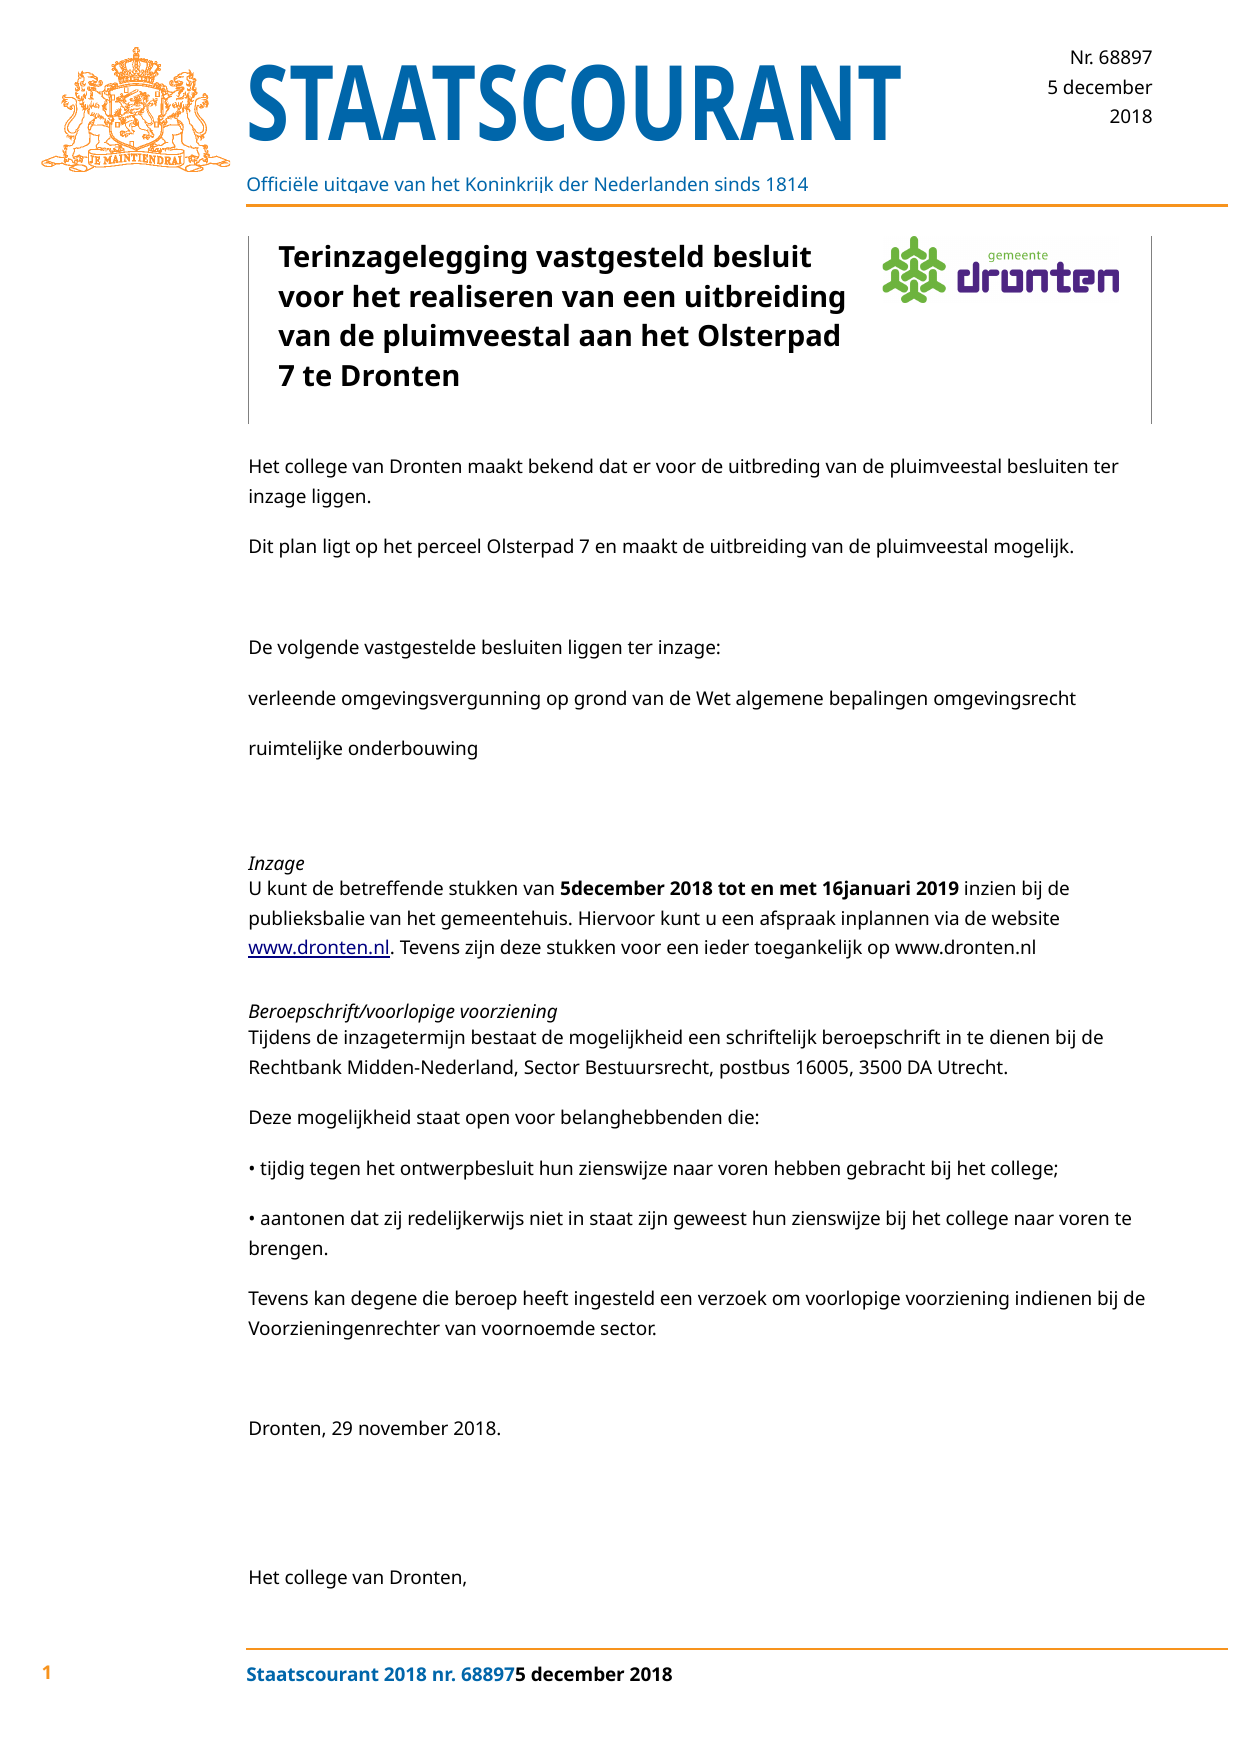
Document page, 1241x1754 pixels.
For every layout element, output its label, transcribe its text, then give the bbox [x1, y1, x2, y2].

table_header [850, 236, 882, 302]
table_header Terinzagelegging vastgesteld besluit voor het realiseren van een uitbreiding van de pluimveestal aan het Olsterpad 7 te Dronten [249, 236, 850, 424]
text Deze mogelijkheid staat open voor belanghebbenden die: [248, 1104, 1152, 1130]
text De volgende vastgestelde besluiten liggen ter inzage: [248, 634, 1152, 660]
text Dit plan ligt op het perceel Olsterpad 7 en maakt de uitbreiding van de pluimveestal mogelijk. [248, 534, 1152, 559]
text Tevens kan degene die beroep heeft ingesteld een verzoek om voorlopige voorziening indienen bij de Voorzieningenrechter van voornoemde sector. [248, 1285, 1152, 1340]
text Dronten, 29 november 2018. [248, 1416, 1152, 1441]
text ruimtelijke onderbouwing [248, 735, 1152, 761]
text Tijdens de inzagetermijn bestaat de mogelijkheid een schriftelijk beroepschrift in te dienen bij de Rechtbank Midden-Nederland, Sector Bestuursrecht, postbus 16005, 3500 DA Utrecht. [248, 1024, 1152, 1079]
text verleende omgevingsvergunning op grond van de Wet algemene bepalingen omgevingsrecht [248, 685, 1152, 711]
text • aantonen dat zij redelijkerwijs niet in staat zijn geweest hun zienswijze bij het college naar voren te brengen. [248, 1205, 1152, 1260]
picture [882, 236, 1119, 303]
text Beroepschrift/voorlopige voorziening [248, 998, 1152, 1024]
table_header [1119, 236, 1151, 302]
text • tijdig tegen het ontwerpbesluit hun zienswijze naar voren hebben gebracht bij het college; [248, 1155, 1152, 1180]
text Het college van Dronten, [248, 1564, 1152, 1590]
picture [41, 47, 231, 172]
text U kunt de betreffende stukken van 5december 2018 tot en met 16januari 2019 inzien bij de publieksbalie van het gemeentehuis. Hiervoor kunt u een afspraak inplannen via de website www.dronten.nl. Tevens zijn deze stukken voor een ieder toegankelijk op www.dronten.nl [248, 875, 1152, 960]
table_header [850, 303, 1151, 424]
text Het college van Dronten maakt bekend dat er voor de uitbreding van de pluimveestal besluiten ter inzage liggen. [248, 454, 1152, 509]
text Inzage [248, 850, 1152, 875]
